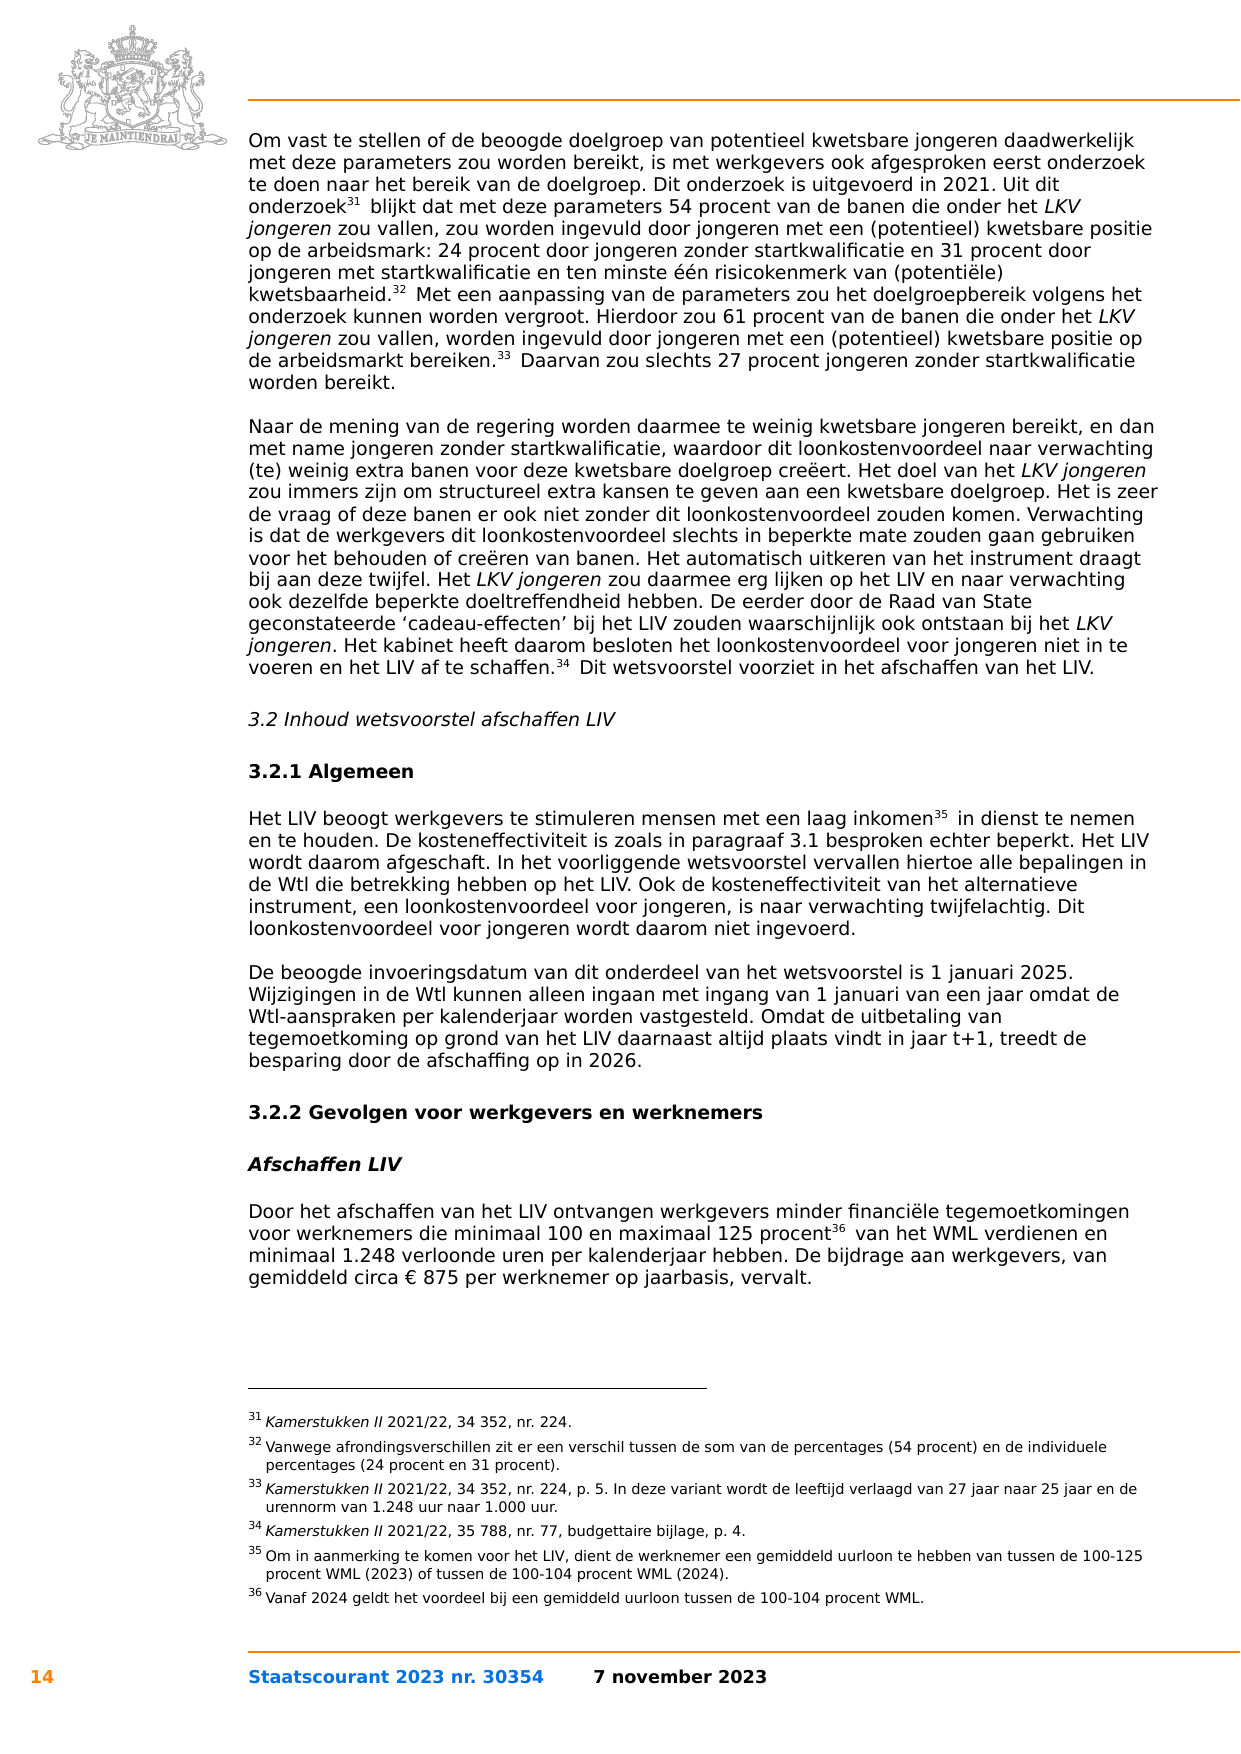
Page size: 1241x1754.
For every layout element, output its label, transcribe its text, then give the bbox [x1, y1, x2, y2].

text Naar de mening van de regering worden daarmee te weinig kwetsbare jongeren bereikt, en dan met name jongeren zonder startkwalificatie, waardoor dit loonkostenvoordeel naar verwachting (te) weinig extra banen voor deze kwetsbare doelgroep creëert. Het doel van het LKV jongeren zou immers zijn om structureel extra kansen te geven aan een kwetsbare doelgroep. Het is zeer de vraag of deze banen er ook niet zonder dit loonkostenvoordeel zouden komen. Verwachting is dat de werkgevers dit loonkostenvoordeel slechts in beperkte mate zouden gaan gebruiken voor het behouden of creëren van banen. Het automatisch uitkeren van het instrument draagt bij aan deze twijfel. Het LKV jongeren zou daarmee erg lijken op het LIV en naar verwachting ook dezelfde beperkte doeltreffendheid hebben. De eerder door de Raad van State geconstateerde ‘cadeau-effecten’ bij het LIV zouden waarschijnlijk ook ontstaan bij het LKV jongeren. Het kabinet heeft daarom besloten het loonkostenvoordeel voor jongeren niet in te voeren en het LIV af te schaffen. Dit wetsvoorstel voorziet in het afschaffen van het LIV. [248, 416, 1163, 679]
text Door het afschaffen van het LIV ontvangen werkgevers minder financiële tegemoetkomingen voor werknemers die minimaal 100 en maximaal 125 procent van het WML verdienen en minimaal 1.248 verloonde uren per kalenderjaar hebben. De bijdrage aan werkgevers, van gemiddeld circa € 875 per werknemer op jaarbasis, vervalt. [248, 1201, 1163, 1289]
text Kamerstukken II 2021/22, 34 352, nr. 224. [248, 1410, 1163, 1432]
subtitle 3.2.2 Gevolgen voor werkgevers en werknemers [248, 1102, 1163, 1124]
text Kamerstukken II 2021/22, 34 352, nr. 224, p. 5. In deze variant wordt de leeftijd verlaagd van 27 jaar naar 25 jaar en de urennorm van 1.248 uur naar 1.000 uur. [248, 1477, 1163, 1516]
text Om in aanmerking te komen voor het LIV, dient de werknemer een gemiddeld uurloon te hebben van tussen de 100-125 procent WML (2023) of tussen de 100-104 procent WML (2024). [248, 1544, 1163, 1583]
text Het LIV beoogt werkgevers te stimuleren mensen met een laag inkomen in dienst te nemen en te houden. De kosteneffectiviteit is zoals in paragraaf 3.1 besproken echter beperkt. Het LIV wordt daarom afgeschaft. In het voorliggende wetsvoorstel vervallen hiertoe alle bepalingen in de Wtl die betrekking hebben op het LIV. Ook de kosteneffectiviteit van het alternatieve instrument, een loonkostenvoordeel voor jongeren, is naar verwachting twijfelachtig. Dit loonkostenvoordeel voor jongeren wordt daarom niet ingevoerd. [248, 808, 1163, 940]
text De beoogde invoeringsdatum van dit onderdeel van het wetsvoorstel is 1 januari 2025. Wijzigingen in de Wtl kunnen alleen ingaan met ingang van 1 januari van een jaar omdat de Wtl-aanspraken per kalenderjaar worden vastgesteld. Omdat de uitbetaling van tegemoetkoming op grond van het LIV daarnaast altijd plaats vindt in jaar t+1, treedt de besparing door de afschaffing op in 2026. [248, 962, 1163, 1072]
picture [38, 25, 227, 150]
text Vanwege afrondingsverschillen zit er een verschil tussen de som van de percentages (54 procent) en de individuele percentages (24 procent en 31 procent). [248, 1435, 1163, 1474]
text Om vast te stellen of de beoogde doelgroep van potentieel kwetsbare jongeren daadwerkelijk met deze parameters zou worden bereikt, is met werkgevers ook afgesproken eerst onderzoek te doen naar het bereik van de doelgroep. Dit onderzoek is uitgevoerd in 2021. Uit dit onderzoek blijkt dat met deze parameters 54 procent van de banen die onder het LKV jongeren zou vallen, zou worden ingevuld door jongeren met een (potentieel) kwetsbare positie op de arbeidsmark: 24 procent door jongeren zonder startkwalificatie en 31 procent door jongeren met startkwalificatie en ten minste één risicokenmerk van (potentiële) kwetsbaarheid. Met een aanpassing van de parameters zou het doelgroepbereik volgens het onderzoek kunnen worden vergroot. Hierdoor zou 61 procent van de banen die onder het LKV jongeren zou vallen, worden ingevuld door jongeren met een (potentieel) kwetsbare positie op de arbeidsmarkt bereiken. Daarvan zou slechts 27 procent jongeren zonder startkwalificatie worden bereikt. [248, 130, 1163, 394]
subtitle Afschaffen LIV [248, 1154, 1163, 1176]
text Kamerstukken II 2021/22, 35 788, nr. 77, budgettaire bijlage, p. 4. [248, 1519, 1163, 1541]
text Vanaf 2024 geldt het voordeel bij een gemiddeld uurloon tussen de 100-104 procent WML. [248, 1586, 1163, 1608]
subtitle 3.2 Inhoud wetsvoorstel afschaffen LIV [248, 709, 1163, 731]
subtitle 3.2.1 Algemeen [248, 761, 1163, 783]
